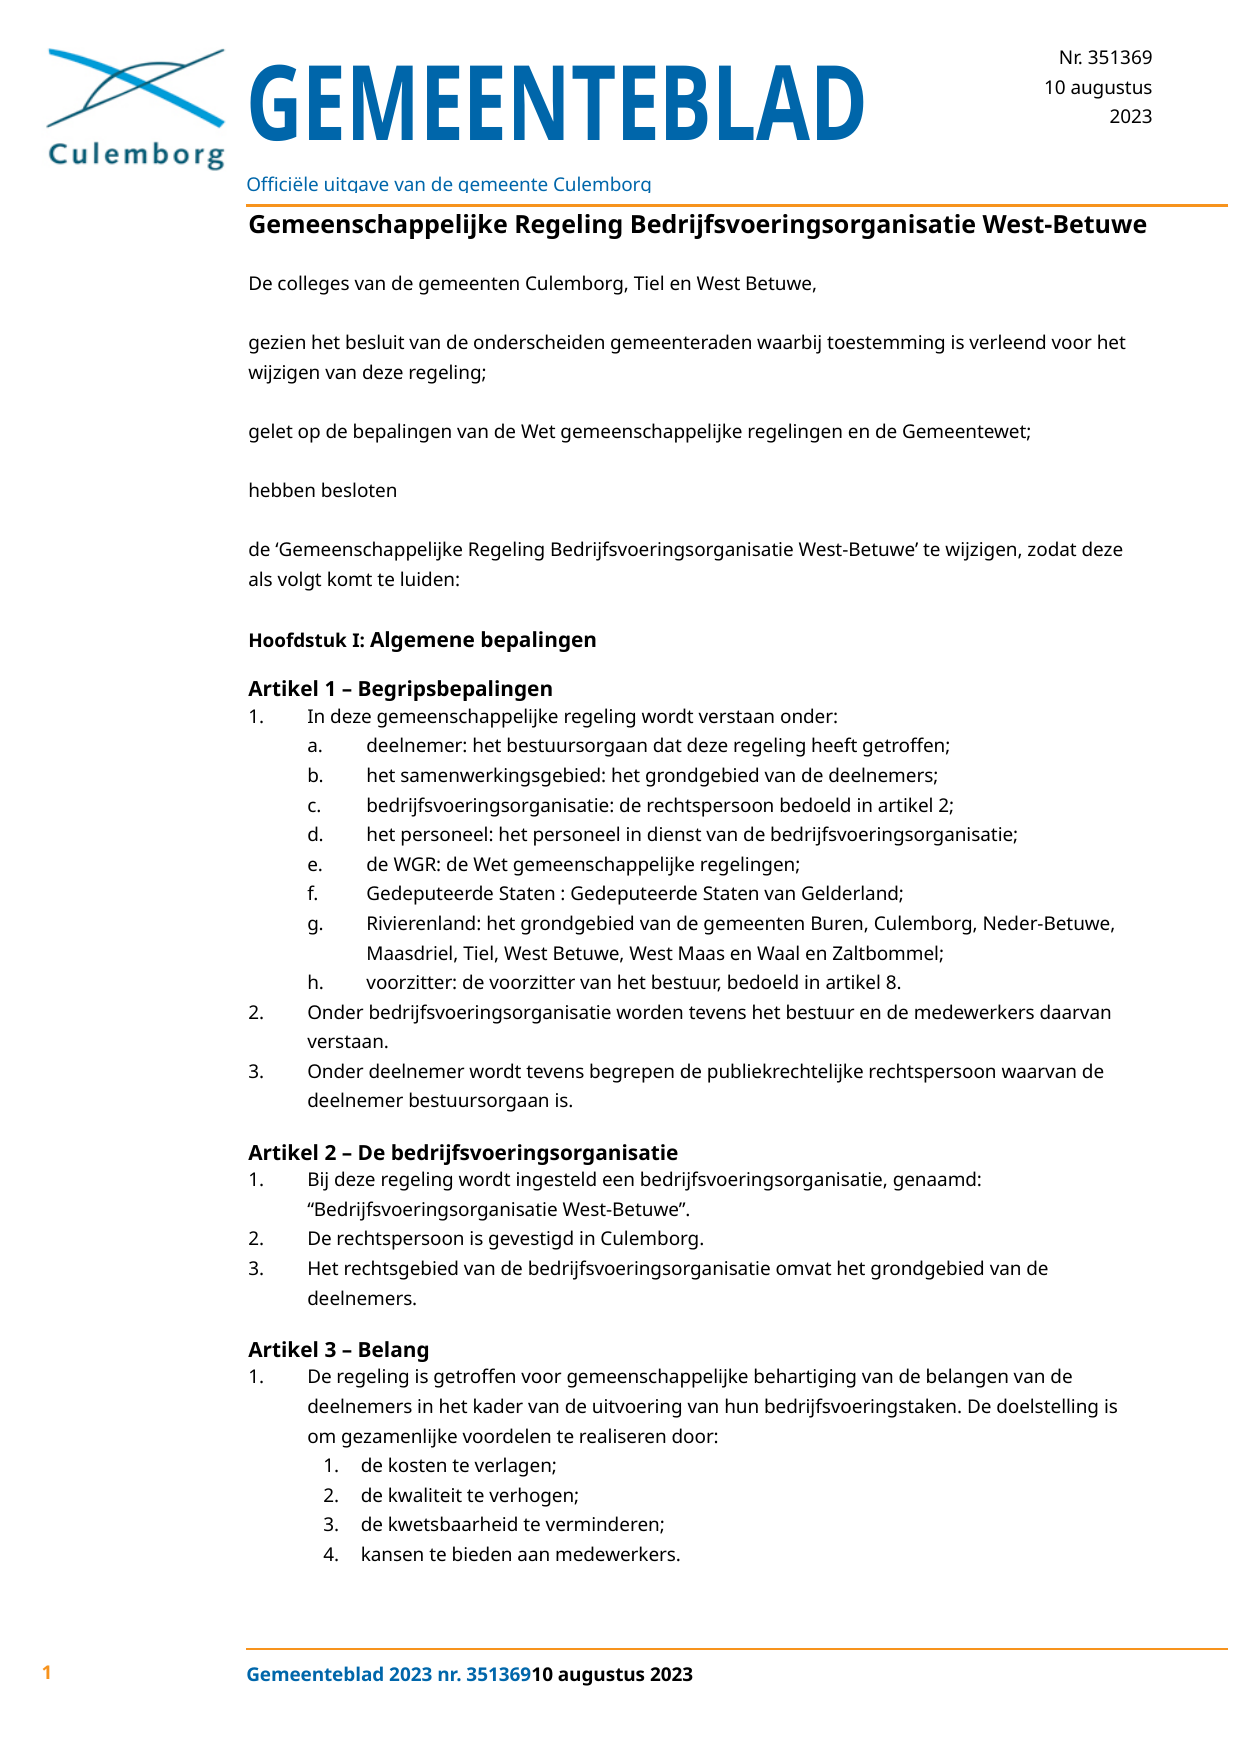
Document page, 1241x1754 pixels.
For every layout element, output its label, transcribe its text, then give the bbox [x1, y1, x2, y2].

text gelet op de bepalingen van de Wet gemeenschappelijke regelingen en de Gemeentewet; [248, 418, 1152, 444]
text Gemeenschappelijke Regeling Bedrijfsvoeringsorganisatie West-Betuwe [248, 207, 1152, 241]
text Artikel 2 – De bedrijfsvoeringsorganisatie [248, 1138, 1152, 1166]
list Onder deelnemer wordt tevens begrepen de publiekrechtelijke rechtspersoon waarvan de deelnemer bestuursorgaan is. [248, 1058, 1152, 1113]
list De rechtspersoon is gevestigd in Culemborg. [248, 1226, 1152, 1251]
list de WGR: de Wet gemeenschappelijke regelingen; [307, 851, 1152, 877]
list bedrijfsvoeringsorganisatie: de rechtspersoon bedoeld in artikel 2; [307, 792, 1152, 817]
list In deze gemeenschappelijke regeling wordt verstaan onder: [248, 703, 1152, 729]
list Rivierenland: het grondgebied van de gemeenten Buren, Culemborg, Neder-Betuwe, Maasdriel, Tiel, West Betuwe, West Maas en Waal en Zaltbommel; [307, 910, 1152, 965]
list de kosten te verlagen; [323, 1452, 1152, 1478]
text gezien het besluit van de onderscheiden gemeenteraden waarbij toestemming is verleend voor het wijzigen van deze regeling; [248, 329, 1152, 385]
text hebben besloten [248, 477, 1152, 503]
text de ‘Gemeenschappelijke Regeling Bedrijfsvoeringsorganisatie West-Betuwe’ te wijzigen, zodat deze als volgt komt te luiden: [248, 537, 1152, 592]
text Hoofdstuk I: Algemene bepalingen [248, 625, 1152, 654]
list De regeling is getroffen voor gemeenschappelijke behartiging van de belangen van de deelnemers in het kader van de uitvoering van hun bedrijfsvoeringstaken. De doelstelling is om gezamenlijke voordelen te realiseren door: [248, 1364, 1152, 1448]
list deelnemer: het bestuursorgaan dat deze regeling heeft getroffen; [307, 733, 1152, 758]
list het personeel: het personeel in dienst van de bedrijfsvoeringsorganisatie; [307, 821, 1152, 847]
text Artikel 3 – Belang [248, 1335, 1152, 1364]
list kansen te bieden aan medewerkers. [323, 1541, 1152, 1567]
list de kwetsbaarheid te verminderen; [323, 1512, 1152, 1537]
list Het rechtsgebied van de bedrijfsvoeringsorganisatie omvat het grondgebied van de deelnemers. [248, 1255, 1152, 1311]
list Bij deze regeling wordt ingesteld een bedrijfsvoeringsorganisatie, genaamd: “Bedrijfsvoeringsorganisatie West-Betuwe”. [248, 1166, 1152, 1222]
list de kwaliteit te verhogen; [323, 1482, 1152, 1508]
list Onder bedrijfsvoeringsorganisatie worden tevens het bestuur en de medewerkers daarvan verstaan. [248, 999, 1152, 1054]
list Gedeputeerde Staten : Gedeputeerde Staten van Gelderland; [307, 881, 1152, 906]
list voorzitter: de voorzitter van het bestuur, bedoeld in artikel 8. [307, 969, 1152, 995]
text Artikel 1 – Begripsbepalingen [248, 674, 1152, 703]
picture [41, 47, 231, 172]
list het samenwerkingsgebied: het grondgebied van de deelnemers; [307, 762, 1152, 788]
text De colleges van de gemeenten Culemborg, Tiel en West Betuwe, [248, 270, 1152, 296]
